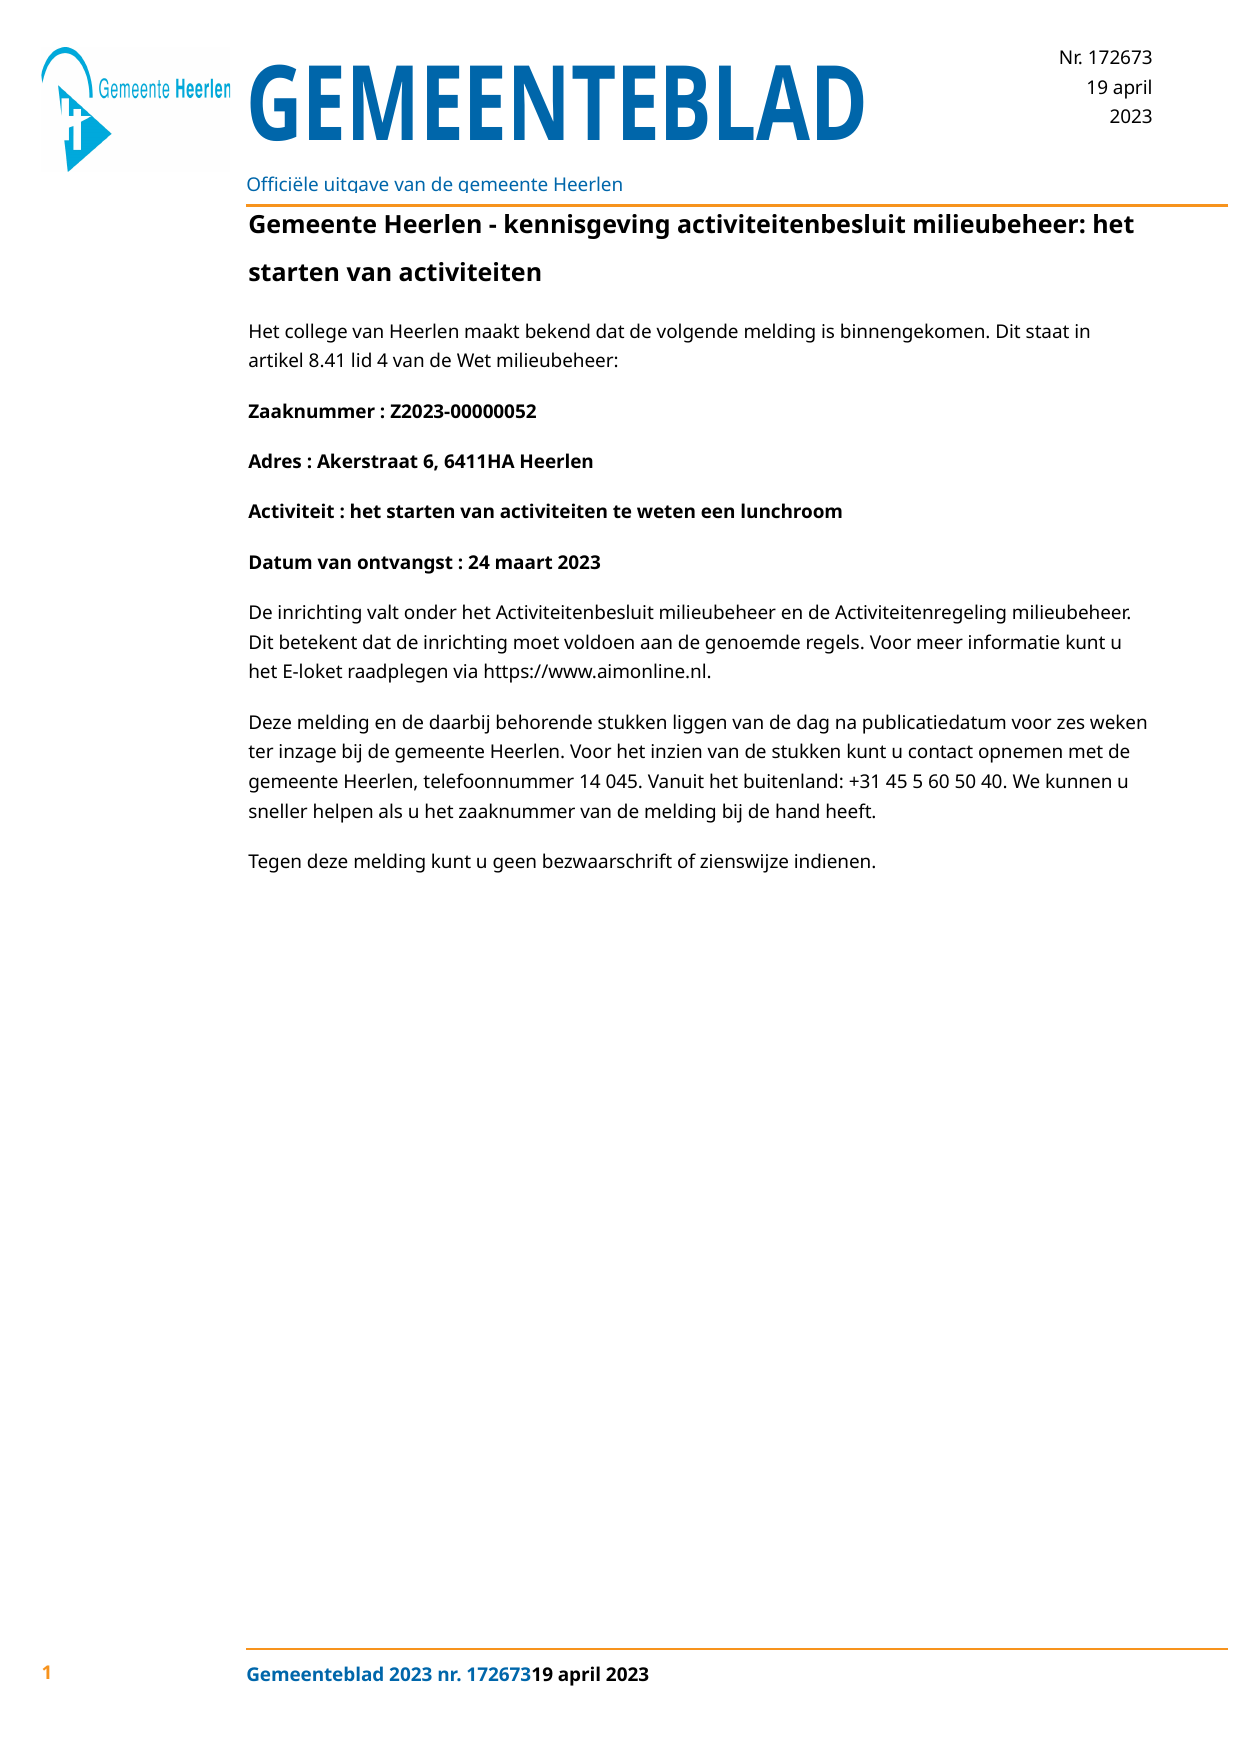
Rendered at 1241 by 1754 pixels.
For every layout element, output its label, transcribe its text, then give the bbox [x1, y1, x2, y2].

text Het college van Heerlen maakt bekend dat de volgende melding is binnengekomen. Dit staat in artikel 8.41 lid 4 van de Wet milieubeheer: [248, 318, 1152, 373]
text Tegen deze melding kunt u geen bezwaarschrift of zienswijze indienen. [248, 848, 1152, 874]
text Adres : Akerstraat 6, 6411HA Heerlen [248, 448, 1152, 474]
text Gemeente Heerlen - kennisgeving activiteitenbesluit milieubeheer: het starten van activiteiten [248, 207, 1152, 288]
picture [41, 47, 59, 70]
text Activiteit : het starten van activiteiten te weten een lunchroom [248, 499, 1152, 524]
text Deze melding en de daarbij behorende stukken liggen van de dag na publicatiedatum voor zes weken ter inzage bij de gemeente Heerlen. Voor het inzien van de stukken kunt u contact opnemen met de gemeente Heerlen, telefoonnummer 14 045. Vanuit het buitenland: +31 45 5 60 50 40. We kunnen u sneller helpen als u het zaaknummer van de melding bij de hand heeft. [248, 709, 1152, 824]
text De inrichting valt onder het Activiteitenbesluit milieubeheer en de Activiteitenregeling milieubeheer. Dit betekent dat de inrichting moet voldoen aan de genoemde regels. Voor meer informatie kunt u het E-loket raadplegen via https://www.aimonline.nl. [248, 599, 1152, 684]
text Datum van ontvangst : 24 maart 2023 [248, 549, 1152, 575]
text Zaaknummer : Z2023-00000052 [248, 398, 1152, 424]
picture [41, 47, 231, 172]
